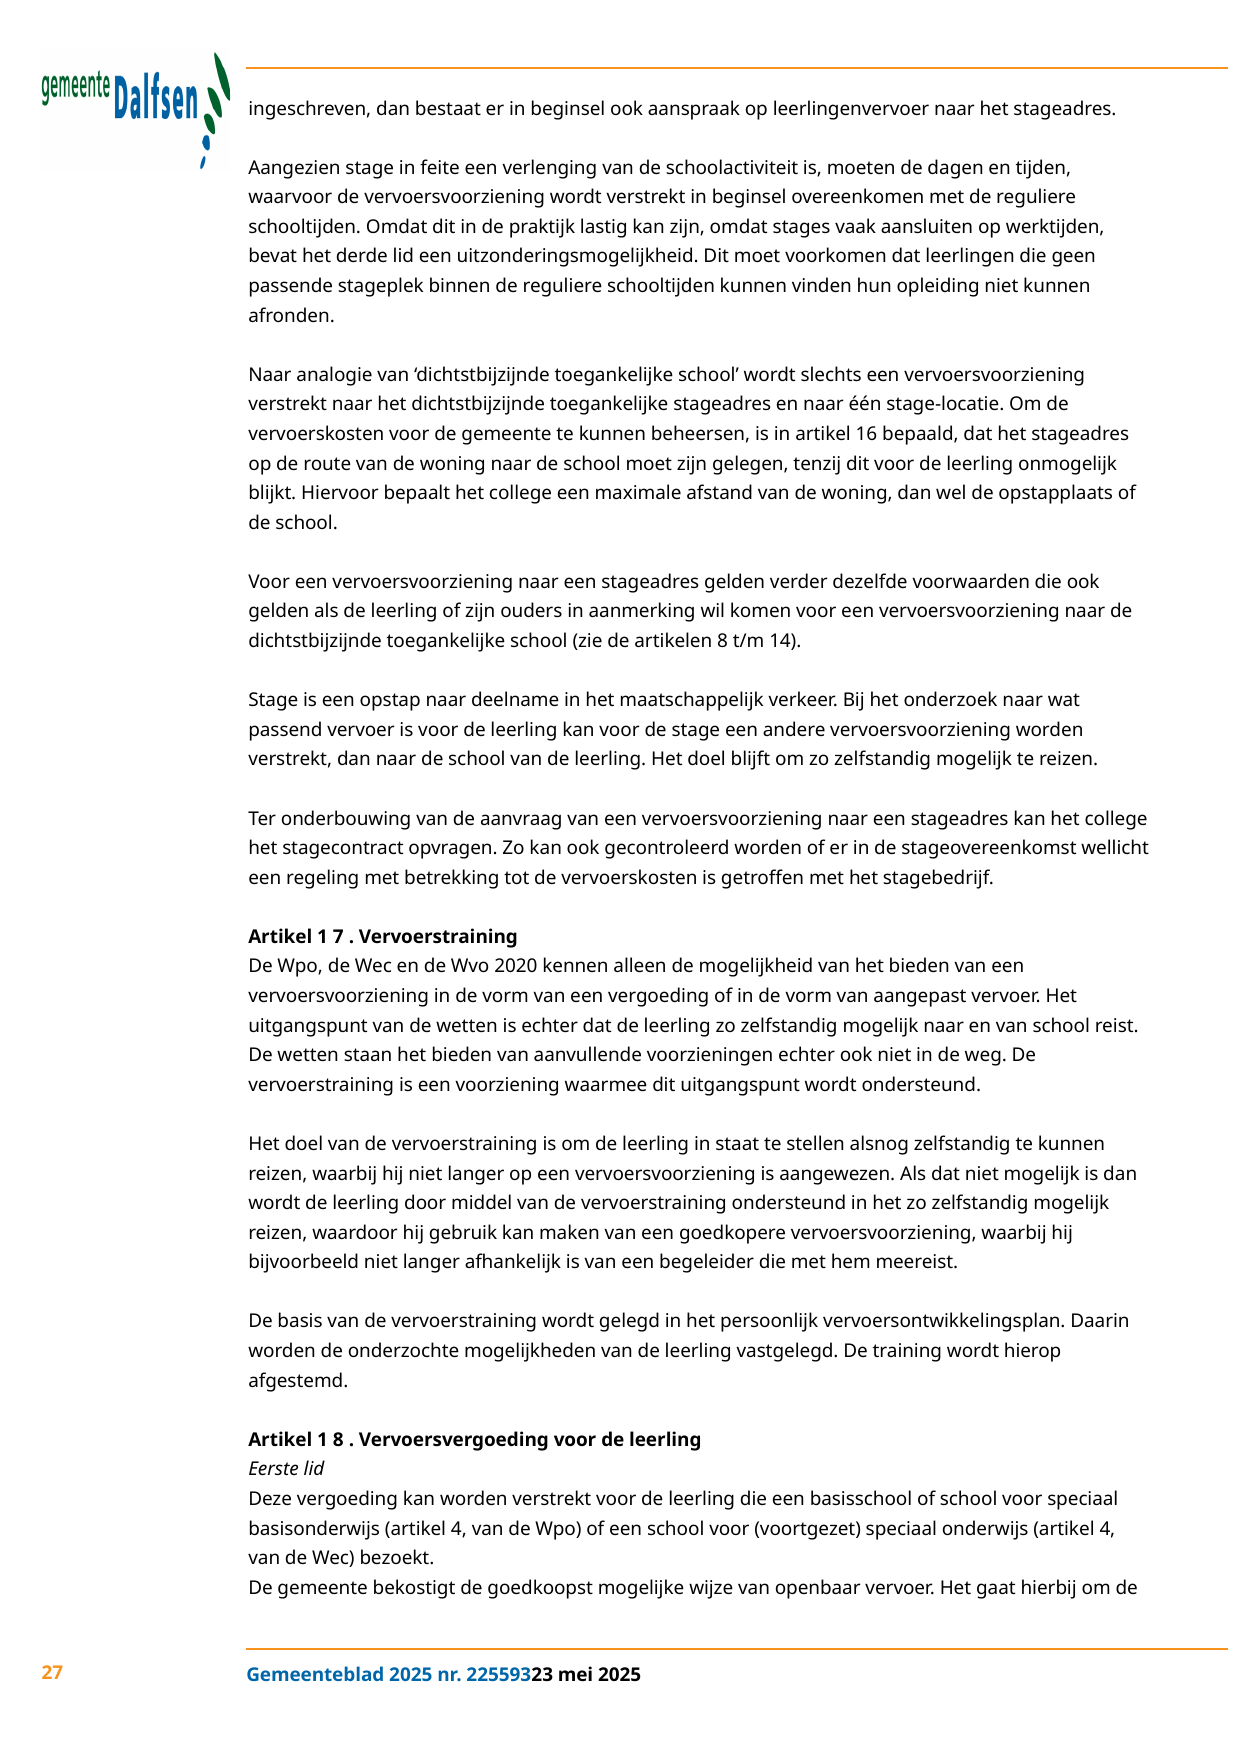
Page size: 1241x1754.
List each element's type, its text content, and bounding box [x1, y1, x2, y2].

text De gemeente bekostigt de goedkoopst mogelijke wijze van openbaar vervoer. Het gaat hierbij om de [248, 1574, 1152, 1600]
text Voor een vervoersvoorziening naar een stageadres gelden verder dezelfde voorwaarden die ook gelden als de leerling of zijn ouders in aanmerking wil komen voor een vervoersvoorziening naar de dichtstbijzijnde toegankelijke school (zie de artikelen 8 t/m 14). [248, 568, 1152, 653]
text ingeschreven, dan bestaat er in beginsel ook aanspraak op leerlingenvervoer naar het stageadres. [248, 95, 1152, 121]
text Eerste lid [248, 1456, 1152, 1481]
text Ter onderbouwing van de aanvraag van een vervoersvoorziening naar een stageadres kan het college het stagecontract opvragen. Zo kan ook gecontroleerd worden of er in de stageovereenkomst wellicht een regeling met betrekking tot de vervoerskosten is getroffen met het stagebedrijf. [248, 805, 1152, 890]
text Aangezien stage in feite een verlenging van de schoolactiviteit is, moeten de dagen en tijden, waarvoor de vervoersvoorziening wordt verstrekt in beginsel overeenkomen met de reguliere schooltijden. Omdat dit in de praktijk lastig kan zijn, omdat stages vaak aansluiten op werktijden, bevat het derde lid een uitzonderingsmogelijkheid. Dit moet voorkomen dat leerlingen die geen passende stageplek binnen de reguliere schooltijden kunnen vinden hun opleiding niet kunnen afronden. [248, 154, 1152, 328]
picture [41, 47, 231, 172]
text Artikel 1 8 . Vervoersvergoeding voor de leerling [248, 1426, 1152, 1452]
text Naar analogie van ‘dichtstbijzijnde toegankelijke school’ wordt slechts een vervoersvoorziening verstrekt naar het dichtstbijzijnde toegankelijke stageadres en naar één stage-locatie. Om de vervoerskosten voor de gemeente te kunnen beheersen, is in artikel 16 bepaald, dat het stageadres op de route van de woning naar de school moet zijn gelegen, tenzij dit voor de leerling onmogelijk blijkt. Hiervoor bepaalt het college een maximale afstand van de woning, dan wel de opstapplaats of de school. [248, 361, 1152, 535]
text Deze vergoeding kan worden verstrekt voor de leerling die een basisschool of school voor speciaal basisonderwijs (artikel 4, van de Wpo) of een school voor (voortgezet) speciaal onderwijs (artikel 4, van de Wec) bezoekt. [248, 1485, 1152, 1570]
text De Wpo, de Wec en de Wvo 2020 kennen alleen de mogelijkheid van het bieden van een vervoersvoorziening in de vorm van een vergoeding of in de vorm van aangepast vervoer. Het uitgangspunt van de wetten is echter dat de leerling zo zelfstandig mogelijk naar en van school reist. De wetten staan het bieden van aanvullende voorzieningen echter ook niet in de weg. De vervoerstraining is een voorziening waarmee dit uitgangspunt wordt ondersteund. [248, 953, 1152, 1097]
text De basis van de vervoerstraining wordt gelegd in het persoonlijk vervoersontwikkelingsplan. Daarin worden de onderzochte mogelijkheden van de leerling vastgelegd. De training wordt hierop afgestemd. [248, 1308, 1152, 1393]
text Het doel van de vervoerstraining is om de leerling in staat te stellen alsnog zelfstandig te kunnen reizen, waarbij hij niet langer op een vervoersvoorziening is aangewezen. Als dat niet mogelijk is dan wordt de leerling door middel van de vervoerstraining ondersteund in het zo zelfstandig mogelijk reizen, waardoor hij gebruik kan maken van een goedkopere vervoersvoorziening, waarbij hij bijvoorbeeld niet langer afhankelijk is van een begeleider die met hem meereist. [248, 1130, 1152, 1274]
text Stage is een opstap naar deelname in het maatschappelijk verkeer. Bij het onderzoek naar wat passend vervoer is voor de leerling kan voor de stage een andere vervoersvoorziening worden verstrekt, dan naar de school van de leerling. Het doel blijft om zo zelfstandig mogelijk te reizen. [248, 686, 1152, 771]
text Artikel 1 7 . Vervoerstraining [248, 923, 1152, 949]
